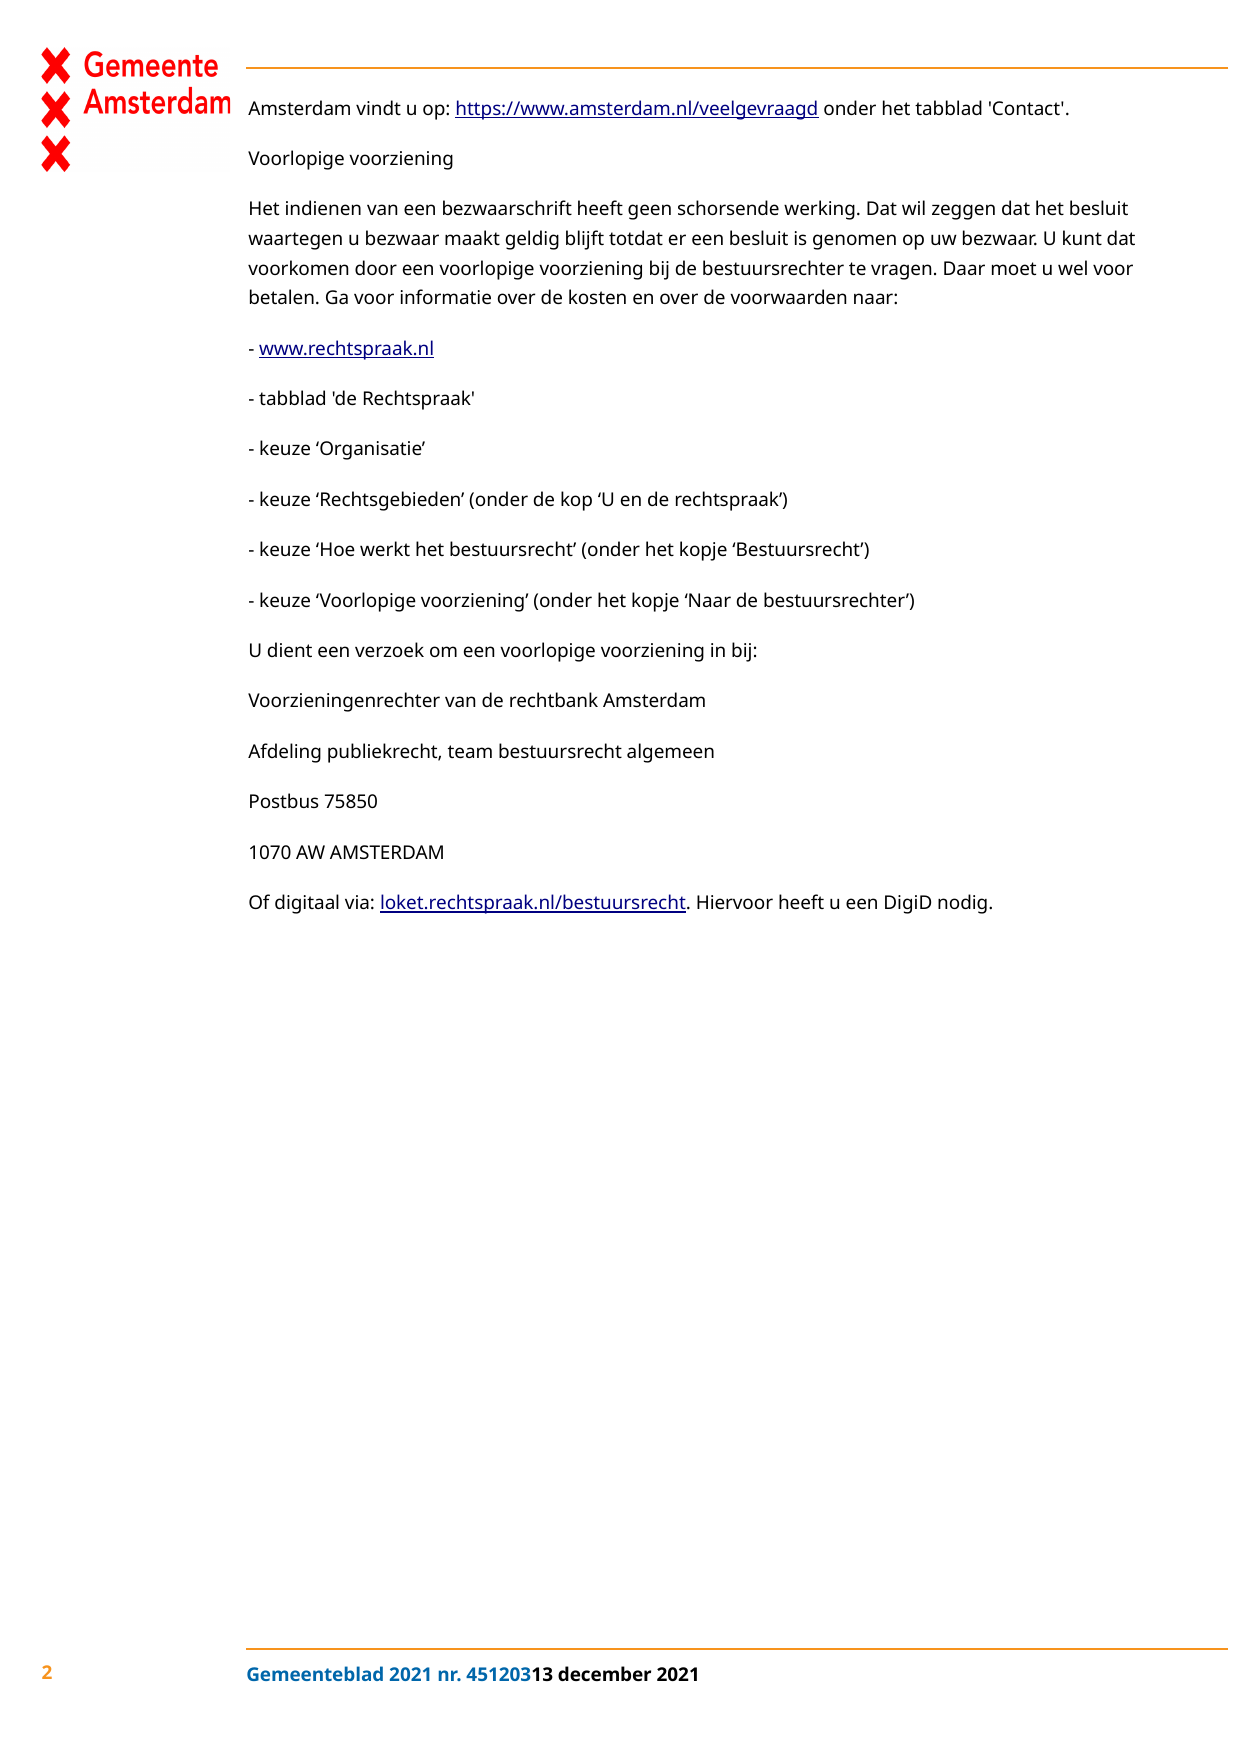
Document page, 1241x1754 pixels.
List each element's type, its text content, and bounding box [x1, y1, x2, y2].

text - keuze ‘Organisatie’ [248, 436, 1152, 461]
picture [41, 47, 231, 172]
text Voorlopige voorziening [248, 145, 1152, 171]
text Voorzieningenrechter van de rechtbank Amsterdam [248, 688, 1152, 713]
text Afdeling publiekrecht, team bestuursrecht algemeen [248, 738, 1152, 764]
text Postbus 75850 [248, 788, 1152, 814]
text - keuze ‘Voorlopige voorziening’ (onder het kopje ‘Naar de bestuursrechter’) [248, 587, 1152, 613]
text - www.rechtspraak.nl [248, 335, 1152, 361]
text - tabblad 'de Rechtspraak' [248, 385, 1152, 411]
text - keuze ‘Rechtsgebieden’ (onder de kop ‘U en de rechtspraak’) [248, 486, 1152, 512]
text U dient een verzoek om een voorlopige voorziening in bij: [248, 637, 1152, 663]
text Amsterdam vindt u op: https://www.amsterdam.nl/veelgevraagd onder het tabblad 'Contact'. [248, 95, 1152, 121]
text 1070 AW AMSTERDAM [248, 839, 1152, 865]
text - keuze ‘Hoe werkt het bestuursrecht’ (onder het kopje ‘Bestuursrecht’) [248, 536, 1152, 562]
text Of digitaal via: loket.rechtspraak.nl/bestuursrecht. Hiervoor heeft u een DigiD nodig. [248, 889, 1152, 915]
text Het indienen van een bezwaarschrift heeft geen schorsende werking. Dat wil zeggen dat het besluit waartegen u bezwaar maakt geldig blijft totdat er een besluit is genomen op uw bezwaar. U kunt dat voorkomen door een voorlopige voorziening bij de bestuursrechter te vragen. Daar moet u wel voor betalen. Ga voor informatie over de kosten en over de voorwaarden naar: [248, 196, 1152, 310]
